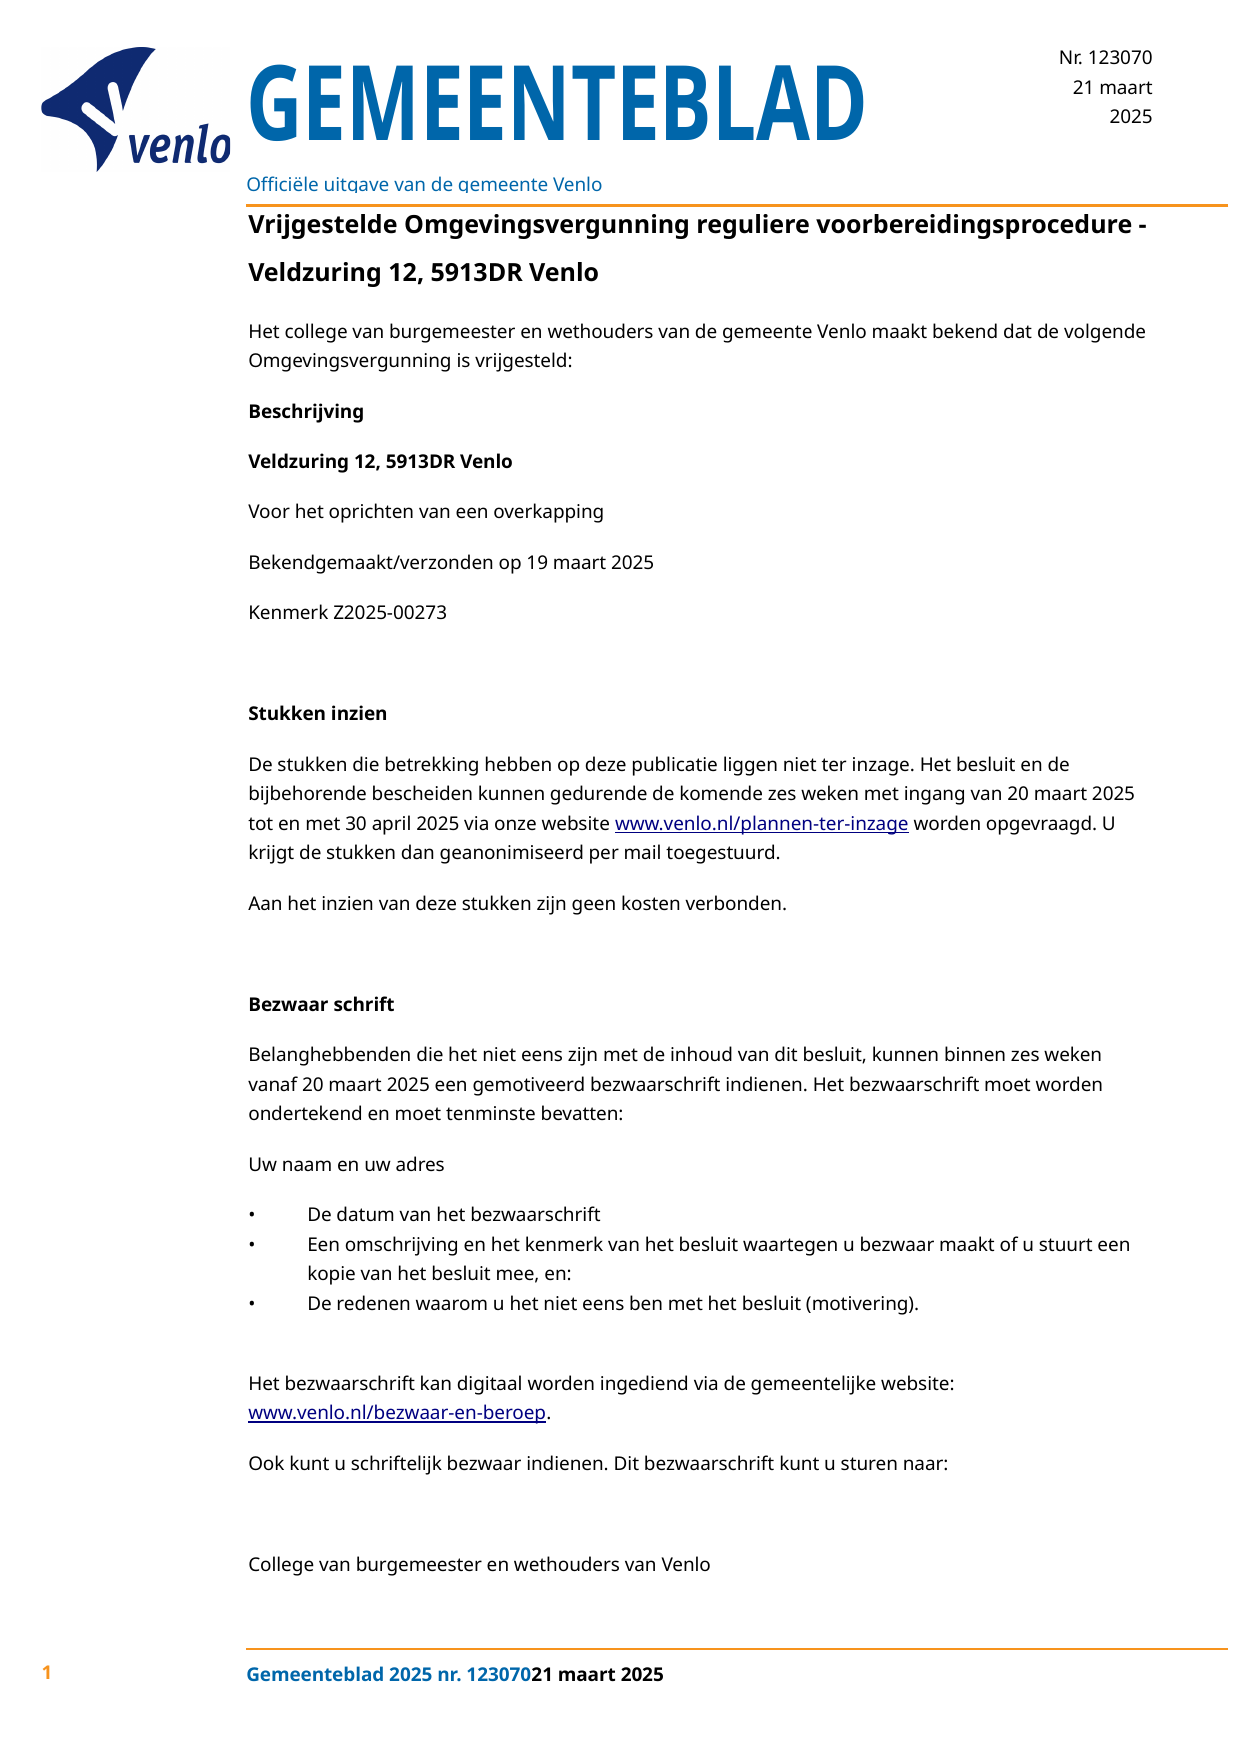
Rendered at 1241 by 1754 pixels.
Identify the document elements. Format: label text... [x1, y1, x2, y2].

text Het college van burgemeester en wethouders van de gemeente Venlo maakt bekend dat de volgende Omgevingsvergunning is vrijgesteld: [248, 318, 1152, 373]
text Belanghebbenden die het niet eens zijn met de inhoud van dit besluit, kunnen binnen zes weken vanaf 20 maart 2025 een gemotiveerd bezwaarschrift indienen. Het bezwaarschrift moet worden ondertekend en moet tenminste bevatten: [248, 1041, 1152, 1126]
list Een omschrijving en het kenmerk van het besluit waartegen u bezwaar maakt of u stuurt een kopie van het besluit mee, en: [248, 1231, 1152, 1286]
text Aan het inzien van deze stukken zijn geen kosten verbonden. [248, 890, 1152, 916]
text Ook kunt u schriftelijk bezwaar indienen. Dit bezwaarschrift kunt u sturen naar: [248, 1450, 1152, 1476]
text Beschrijving [248, 398, 1152, 424]
text Voor het oprichten van een overkapping [248, 499, 1152, 524]
text Bekendgemaakt/verzonden op 19 maart 2025 [248, 549, 1152, 575]
text Vrijgestelde Omgevingsvergunning reguliere voorbereidingsprocedure - Veldzuring 12, 5913DR Venlo [248, 207, 1152, 288]
text Bezwaar schrift [248, 991, 1152, 1017]
text College van burgemeester en wethouders van Venlo [248, 1551, 1152, 1577]
text Veldzuring 12, 5913DR Venlo [248, 448, 1152, 474]
list De datum van het bezwaarschrift [248, 1201, 1152, 1227]
text Stukken inzien [248, 700, 1152, 726]
list De redenen waarom u het niet eens ben met het besluit (motivering). [248, 1290, 1152, 1316]
text De stukken die betrekking hebben op deze publicatie liggen niet ter inzage. Het besluit en de bijbehorende bescheiden kunnen gedurende de komende zes weken met ingang van 20 maart 2025 tot en met 30 april 2025 via onze website www.venlo.nl/plannen-ter-inzage worden opgevraagd. U krijgt de stukken dan geanonimiseerd per mail toegestuurd. [248, 751, 1152, 865]
text Het bezwaarschrift kan digitaal worden ingediend via de gemeentelijke website: www.venlo.nl/bezwaar-en-beroep. [248, 1370, 1152, 1425]
text Uw naam en uw adres [248, 1151, 1152, 1177]
picture [41, 47, 231, 172]
text Kenmerk Z2025-00273 [248, 599, 1152, 625]
